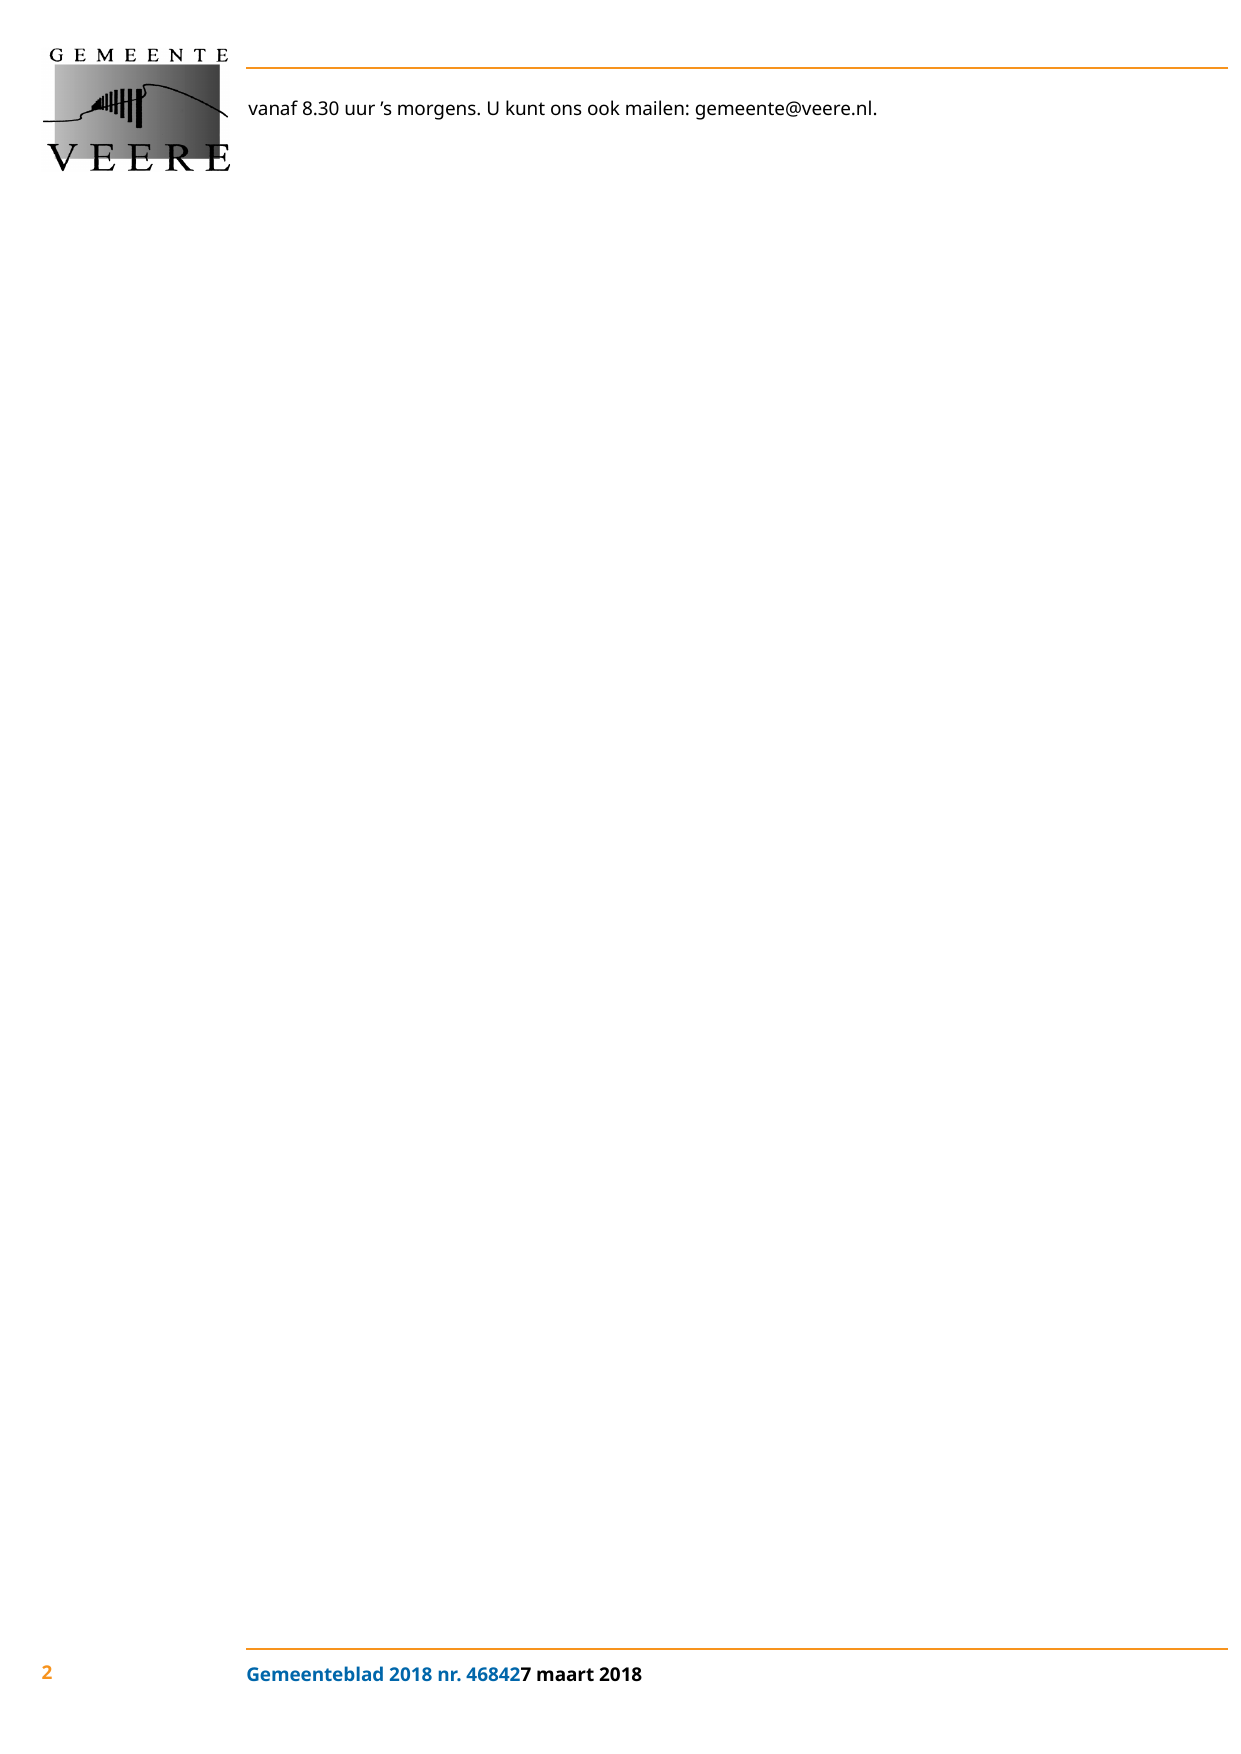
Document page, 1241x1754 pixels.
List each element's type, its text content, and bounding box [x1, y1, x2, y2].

text vanaf 8.30 uur ’s morgens. U kunt ons ook mailen: gemeente@veere.nl. [248, 95, 1152, 121]
picture [41, 47, 231, 172]
